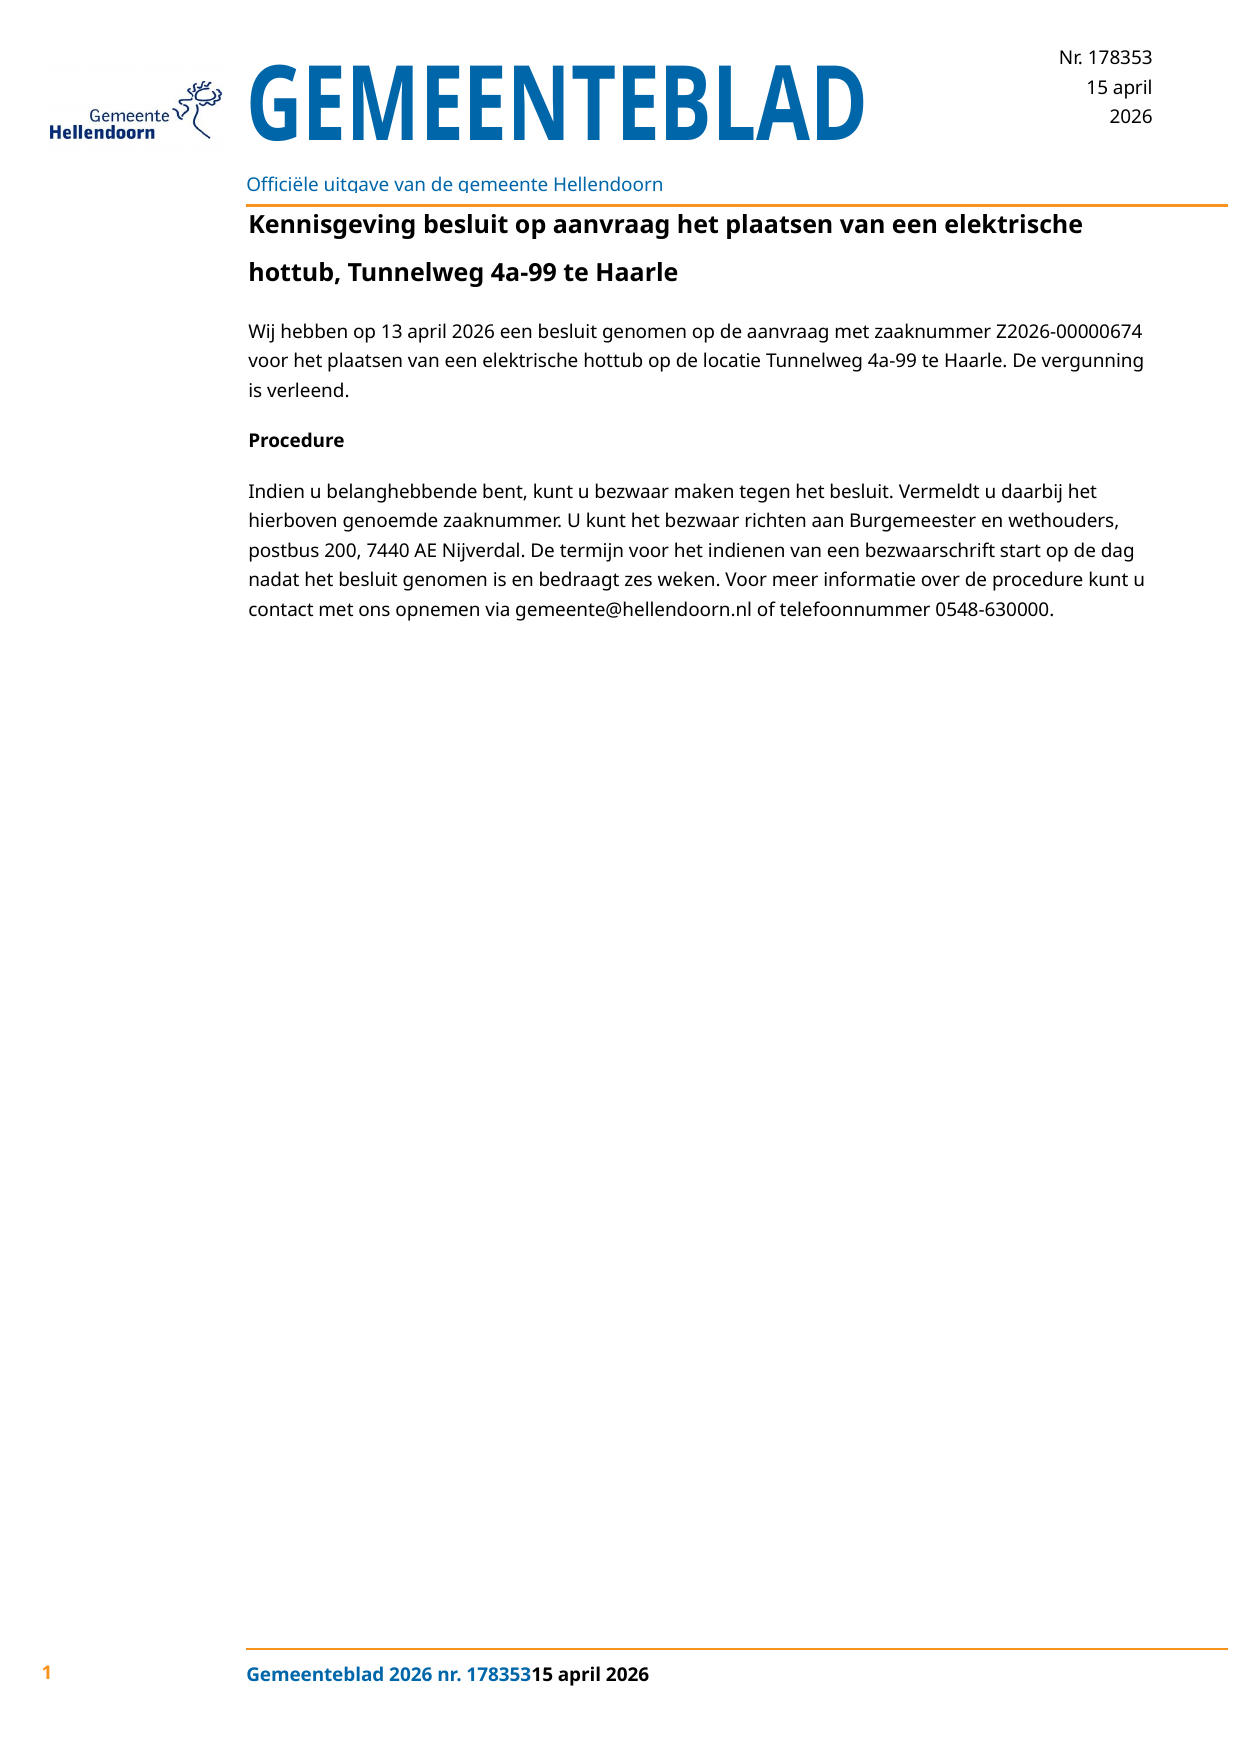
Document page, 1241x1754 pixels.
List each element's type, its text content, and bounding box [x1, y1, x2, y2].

picture [41, 47, 231, 172]
text Kennisgeving besluit op aanvraag het plaatsen van een elektrische hottub, Tunnelweg 4a-99 te Haarle [248, 207, 1152, 288]
text Wij hebben op 13 april 2026 een besluit genomen op de aanvraag met zaaknummer Z2026-00000674 voor het plaatsen van een elektrische hottub op de locatie Tunnelweg 4a-99 te Haarle. De vergunning is verleend. [248, 318, 1152, 403]
text Indien u belanghebbende bent, kunt u bezwaar maken tegen het besluit. Vermeldt u daarbij het hierboven genoemde zaaknummer. U kunt het bezwaar richten aan Burgemeester en wethouders, postbus 200, 7440 AE Nijverdal. De termijn voor het indienen van een bezwaarschrift start op de dag nadat het besluit genomen is en bedraagt zes weken. Voor meer informatie over de procedure kunt u contact met ons opnemen via gemeente@hellendoorn.nl of telefoonnummer 0548-630000. [248, 478, 1152, 622]
text Procedure [248, 427, 1152, 453]
